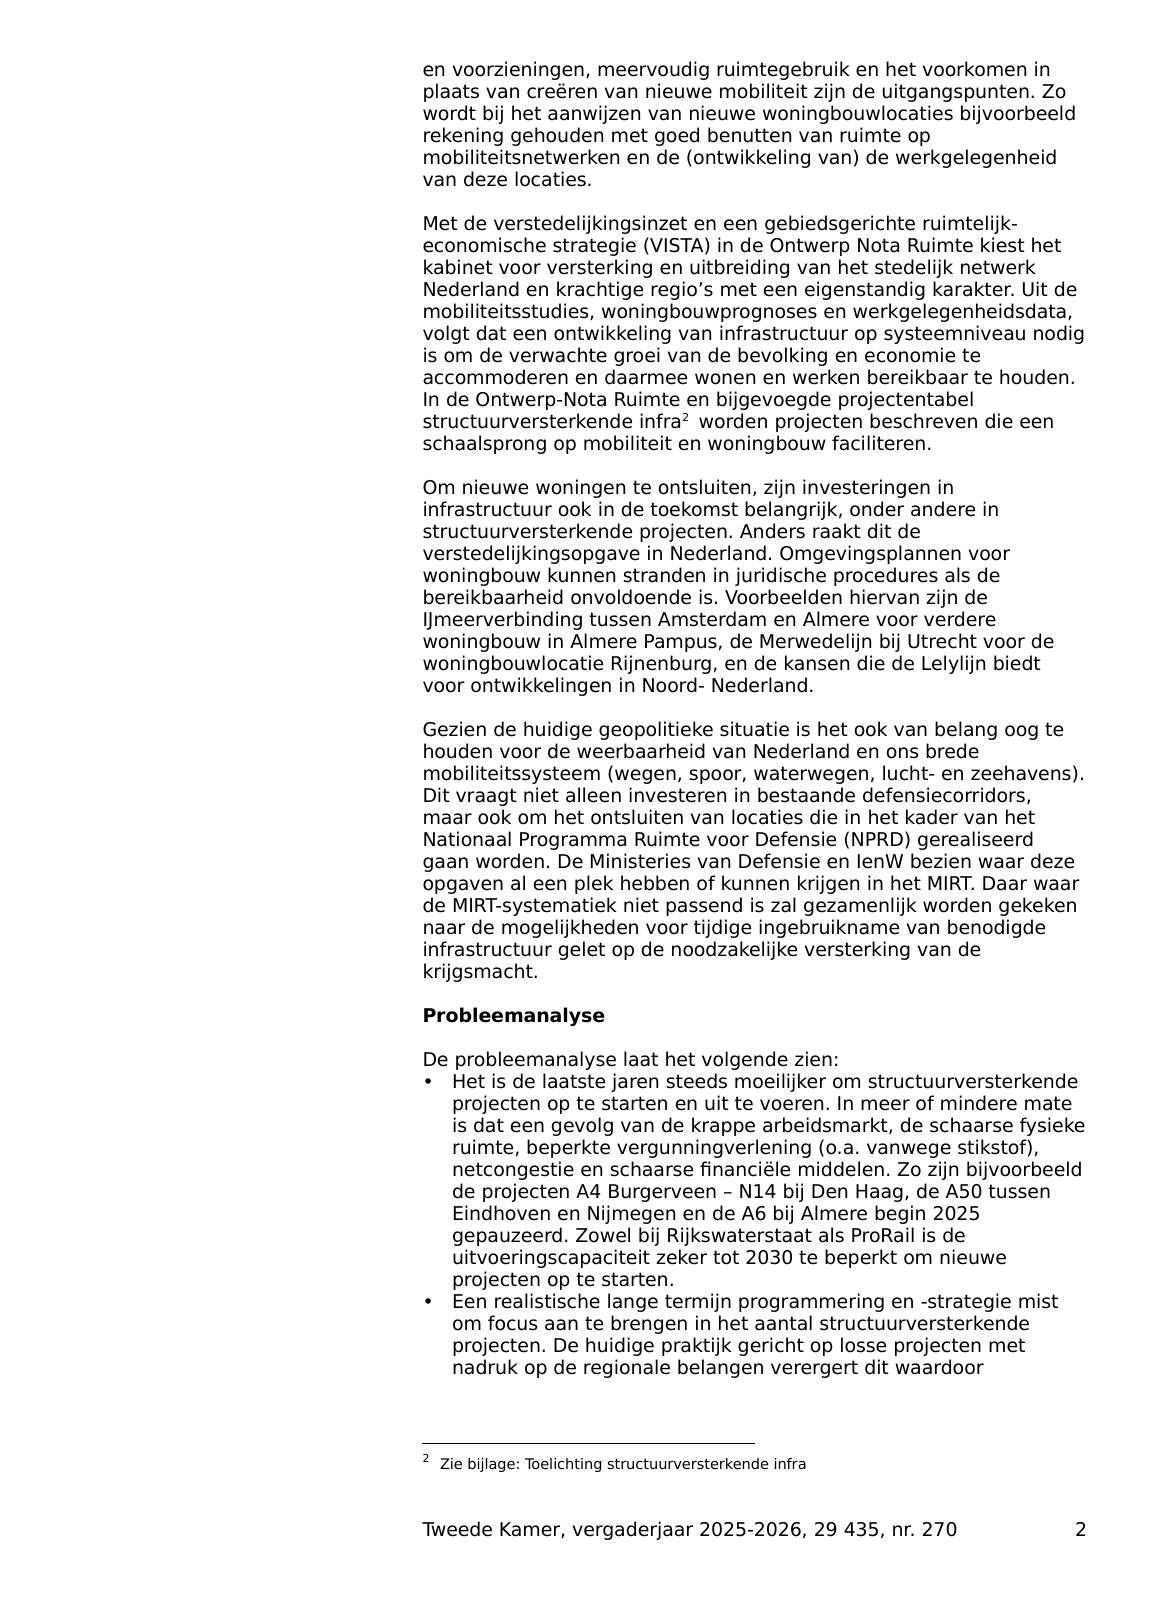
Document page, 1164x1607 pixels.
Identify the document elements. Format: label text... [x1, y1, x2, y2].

text • Een realistische lange termijn programmering en -strategie mist om focus aan te brengen in het aantal structuurversterkende projecten. De huidige praktijk gericht op losse projecten met nadruk op de regionale belangen verergert dit waardoor [422, 1291, 1087, 1379]
text De probleemanalyse laat het volgende zien: [422, 1049, 1087, 1071]
text Zie bijlage: Toelichting structuurversterkende infra [422, 1452, 1087, 1474]
text en voorzieningen, meervoudig ruimtegebruik en het voorkomen in plaats van creëren van nieuwe mobiliteit zijn de uitgangspunten. Zo wordt bij het aanwijzen van nieuwe woningbouwlocaties bijvoorbeeld rekening gehouden met goed benutten van ruimte op mobiliteitsnetwerken en de (ontwikkeling van) de werkgelegenheid van deze locaties. [422, 59, 1087, 191]
text • Het is de laatste jaren steeds moeilijker om structuurversterkende projecten op te starten en uit te voeren. In meer of mindere mate is dat een gevolg van de krappe arbeidsmarkt, de schaarse fysieke ruimte, beperkte vergunningverlening (o.a. vanwege stikstof), netcongestie en schaarse financiële middelen. Zo zijn bijvoorbeeld de projecten A4 Burgerveen – N14 bij Den Haag, de A50 tussen Eindhoven en Nijmegen en de A6 bij Almere begin 2025 gepauzeerd. Zowel bij Rijkswaterstaat als ProRail is de uitvoeringscapaciteit zeker tot 2030 te beperkt om nieuwe projecten op te starten. [422, 1071, 1087, 1291]
text Gezien de huidige geopolitieke situatie is het ook van belang oog te houden voor de weerbaarheid van Nederland en ons brede mobiliteitssysteem (wegen, spoor, waterwegen, lucht- en zeehavens). Dit vraagt niet alleen investeren in bestaande defensiecorridors, maar ook om het ontsluiten van locaties die in het kader van het Nationaal Programma Ruimte voor Defensie (NPRD) gerealiseerd gaan worden. De Ministeries van Defensie en IenW bezien waar deze opgaven al een plek hebben of kunnen krijgen in het MIRT. Daar waar de MIRT-systematiek niet passend is zal gezamenlijk worden gekeken naar de mogelijkheden voor tijdige ingebruikname van benodigde infrastructuur gelet op de noodzakelijke versterking van de krijgsmacht. [422, 719, 1087, 983]
text Om nieuwe woningen te ontsluiten, zijn investeringen in infrastructuur ook in de toekomst belangrijk, onder andere in structuurversterkende projecten. Anders raakt dit de verstedelijkingsopgave in Nederland. Omgevingsplannen voor woningbouw kunnen stranden in juridische procedures als de bereikbaarheid onvoldoende is. Voorbeelden hiervan zijn de IJmeerverbinding tussen Amsterdam en Almere voor verdere woningbouw in Almere Pampus, de Merwedelijn bij Utrecht voor de woningbouwlocatie Rijnenburg, en de kansen die de Lelylijn biedt voor ontwikkelingen in Noord- Nederland. [422, 477, 1087, 697]
text Met de verstedelijkingsinzet en een gebiedsgerichte ruimtelijk-economische strategie (VISTA) in de Ontwerp Nota Ruimte kiest het kabinet voor versterking en uitbreiding van het stedelijk netwerk Nederland en krachtige regio’s met een eigenstandig karakter. Uit de mobiliteitsstudies, woningbouwprognoses en werkgelegenheidsdata, volgt dat een ontwikkeling van infrastructuur op systeemniveau nodig is om de verwachte groei van de bevolking en economie te accommoderen en daarmee wonen en werken bereikbaar te houden. In de Ontwerp-Nota Ruimte en bijgevoegde projectentabel structuurversterkende infra worden projecten beschreven die een schaalsprong op mobiliteit en woningbouw faciliteren. [422, 213, 1087, 455]
subtitle Probleemanalyse [422, 1005, 1087, 1027]
